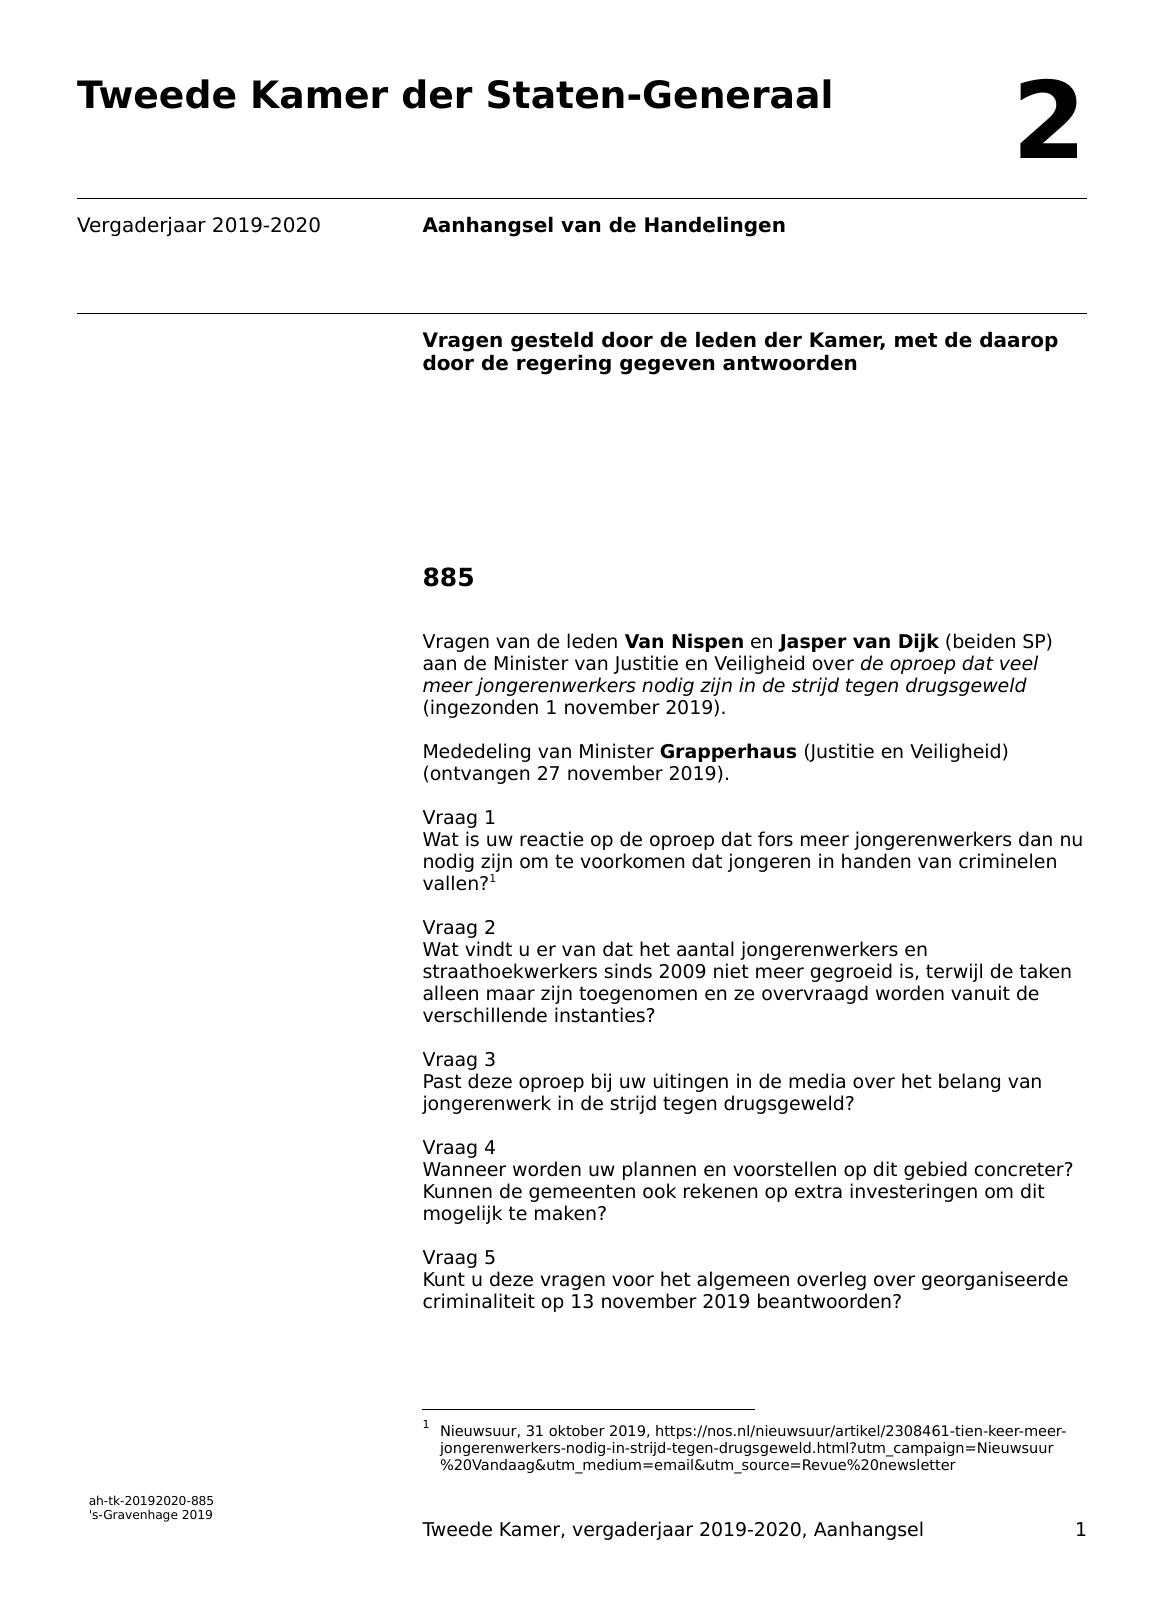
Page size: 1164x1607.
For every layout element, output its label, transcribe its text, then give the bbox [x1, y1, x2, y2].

text Vraag 2 [422, 917, 1087, 939]
table_header 2 [886, 59, 1087, 198]
text Vraag 4 [422, 1137, 1087, 1159]
text 's-Gravenhage 2019 [88, 1508, 323, 1522]
text Wanneer worden uw plannen en voorstellen op dit gebied concreter? Kunnen de gemeenten ook rekenen op extra investeringen om dit mogelijk te maken? [422, 1159, 1087, 1225]
text Past deze oproep bij uw uitingen in de media over het belang van jongerenwerk in de strijd tegen drugsgeweld? [422, 1071, 1087, 1115]
text Kunt u deze vragen voor het algemeen overleg over georganiseerde criminaliteit op 13 november 2019 beantwoorden? [422, 1269, 1087, 1313]
table_cell Vragen gesteld door de leden der Kamer, met de daarop door de regering gegeven antwoorden [422, 314, 1087, 376]
text 885 [422, 563, 1087, 592]
text ah-tk-20192020-885 [88, 1494, 323, 1508]
text Nieuwsuur, 31 oktober 2019, https://nos.nl/nieuwsuur/artikel/2308461-tien-keer-meer-jongerenwerkers-nodig-in-strijd-tegen-drugsgeweld.html?utm_campaign=Nieuwsuur%20Vandaag&utm_medium=email&utm_source=Revue%20newsletter [422, 1418, 1087, 1474]
text Wat is uw reactie op de oproep dat fors meer jongerenwerkers dan nu nodig zijn om te voorkomen dat jongeren in handen van criminelen vallen? [422, 829, 1087, 895]
table_cell Vergaderjaar 2019-2020 [77, 199, 422, 313]
text Vraag 3 [422, 1049, 1087, 1071]
text Vraag 5 [422, 1247, 1087, 1269]
text Wat vindt u er van dat het aantal jongerenwerkers en straathoekwerkers sinds 2009 niet meer gegroeid is, terwijl de taken alleen maar zijn toegenomen en ze overvraagd worden vanuit de verschillende instanties? [422, 939, 1087, 1027]
text Vraag 1 [422, 807, 1087, 829]
text Mededeling van Minister Grapperhaus (Justitie en Veiligheid) (ontvangen 27 november 2019). [422, 741, 1087, 785]
table_cell Aanhangsel van de Handelingen [422, 199, 1087, 313]
table_header Tweede Kamer der Staten-Generaal [77, 59, 886, 198]
text Vragen van de leden Van Nispen en Jasper van Dijk (beiden SP) aan de Minister van Justitie en Veiligheid over de oproep dat veel meer jongerenwerkers nodig zijn in de strijd tegen drugsgeweld (ingezonden 1 november 2019). [422, 631, 1087, 718]
table_cell [77, 314, 422, 376]
